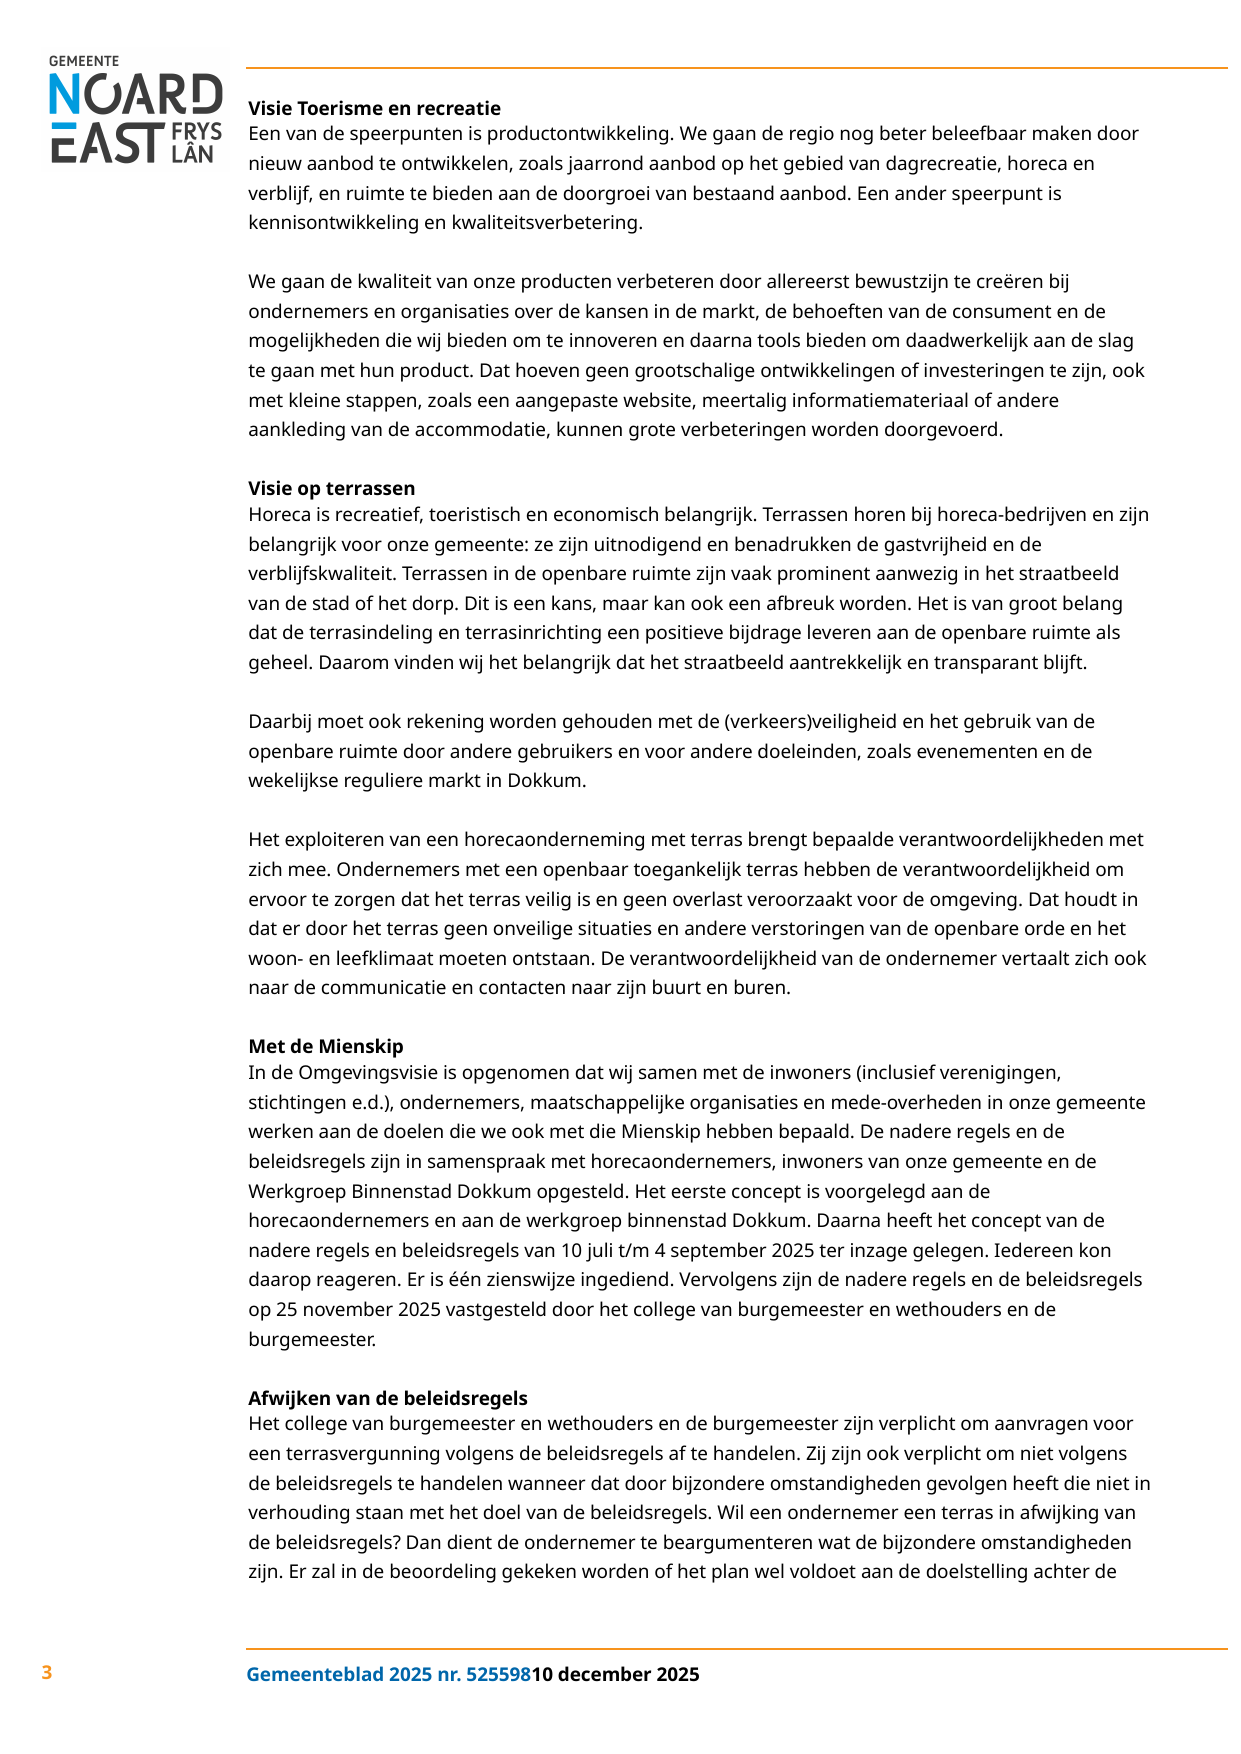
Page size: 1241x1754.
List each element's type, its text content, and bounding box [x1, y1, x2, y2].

picture [41, 47, 231, 172]
text In de Omgevingsvisie is opgenomen dat wij samen met de inwoners (inclusief verenigingen, stichtingen e.d.), ondernemers, maatschappelijke organisaties en mede-overheden in onze gemeente werken aan de doelen die we ook met die Mienskip hebben bepaald. De nadere regels en de beleidsregels zijn in samenspraak met horecaondernemers, inwoners van onze gemeente en de Werkgroep Binnenstad Dokkum opgesteld. Het eerste concept is voorgelegd aan de horecaondernemers en aan de werkgroep binnenstad Dokkum. Daarna heeft het concept van de nadere regels en beleidsregels van 10 juli t/m 4 september 2025 ter inzage gelegen. Iedereen kon daarop reageren. Er is één zienswijze ingediend. Vervolgens zijn de nadere regels en de beleidsregels op 25 november 2025 vastgesteld door het college van burgemeester en wethouders en de burgemeester. [248, 1059, 1152, 1351]
text We gaan de kwaliteit van onze producten verbeteren door allereerst bewustzijn te creëren bij ondernemers en organisaties over de kansen in de markt, de behoeften van de consument en de mogelijkheden die wij bieden om te innoveren en daarna tools bieden om daadwerkelijk aan de slag te gaan met hun product. Dat hoeven geen grootschalige ontwikkelingen of investeringen te zijn, ook met kleine stappen, zoals een aangepaste website, meertalig informatiemateriaal of andere aankleding van de accommodatie, kunnen grote verbeteringen worden doorgevoerd. [248, 268, 1152, 442]
text Met de Mienskip [248, 1034, 1152, 1059]
text Daarbij moet ook rekening worden gehouden met de (verkeers)veiligheid en het gebruik van de openbare ruimte door andere gebruikers en voor andere doeleinden, zoals evenementen en de wekelijkse reguliere markt in Dokkum. [248, 708, 1152, 793]
text Het college van burgemeester en wethouders en de burgemeester zijn verplicht om aanvragen voor een terrasvergunning volgens de beleidsregels af te handelen. Zij zijn ook verplicht om niet volgens de beleidsregels te handelen wanneer dat door bijzondere omstandigheden gevolgen heeft die niet in verhouding staan met het doel van de beleidsregels. Wil een ondernemer een terras in afwijking van de beleidsregels? Dan dient de ondernemer te beargumenteren wat de bijzondere omstandigheden zijn. Er zal in de beoordeling gekeken worden of het plan wel voldoet aan de doelstelling achter de [248, 1411, 1152, 1584]
text Visie Toerisme en recreatie [248, 95, 1152, 121]
text Een van de speerpunten is productontwikkeling. We gaan de regio nog beter beleefbaar maken door nieuw aanbod te ontwikkelen, zoals jaarrond aanbod op het gebied van dagrecreatie, horeca en verblijf, en ruimte te bieden aan de doorgroei van bestaand aanbod. Een ander speerpunt is kennisontwikkeling en kwaliteitsverbetering. [248, 121, 1152, 235]
text Visie op terrassen [248, 476, 1152, 501]
text Horeca is recreatief, toeristisch en economisch belangrijk. Terrassen horen bij horeca-bedrijven en zijn belangrijk voor onze gemeente: ze zijn uitnodigend en benadrukken de gastvrijheid en de verblijfskwaliteit. Terrassen in de openbare ruimte zijn vaak prominent aanwezig in het straatbeeld van de stad of het dorp. Dit is een kans, maar kan ook een afbreuk worden. Het is van groot belang dat de terrasindeling en terrasinrichting een positieve bijdrage leveren aan de openbare ruimte als geheel. Daarom vinden wij het belangrijk dat het straatbeeld aantrekkelijk en transparant blijft. [248, 501, 1152, 675]
text Het exploiteren van een horecaonderneming met terras brengt bepaalde verantwoordelijkheden met zich mee. Ondernemers met een openbaar toegankelijk terras hebben de verantwoordelijkheid om ervoor te zorgen dat het terras veilig is en geen overlast veroorzaakt voor de omgeving. Dat houdt in dat er door het terras geen onveilige situaties en andere verstoringen van de openbare orde en het woon- en leefklimaat moeten ontstaan. De verantwoordelijkheid van de ondernemer vertaalt zich ook naar de communicatie en contacten naar zijn buurt en buren. [248, 827, 1152, 1000]
text Afwijken van de beleidsregels [248, 1385, 1152, 1411]
